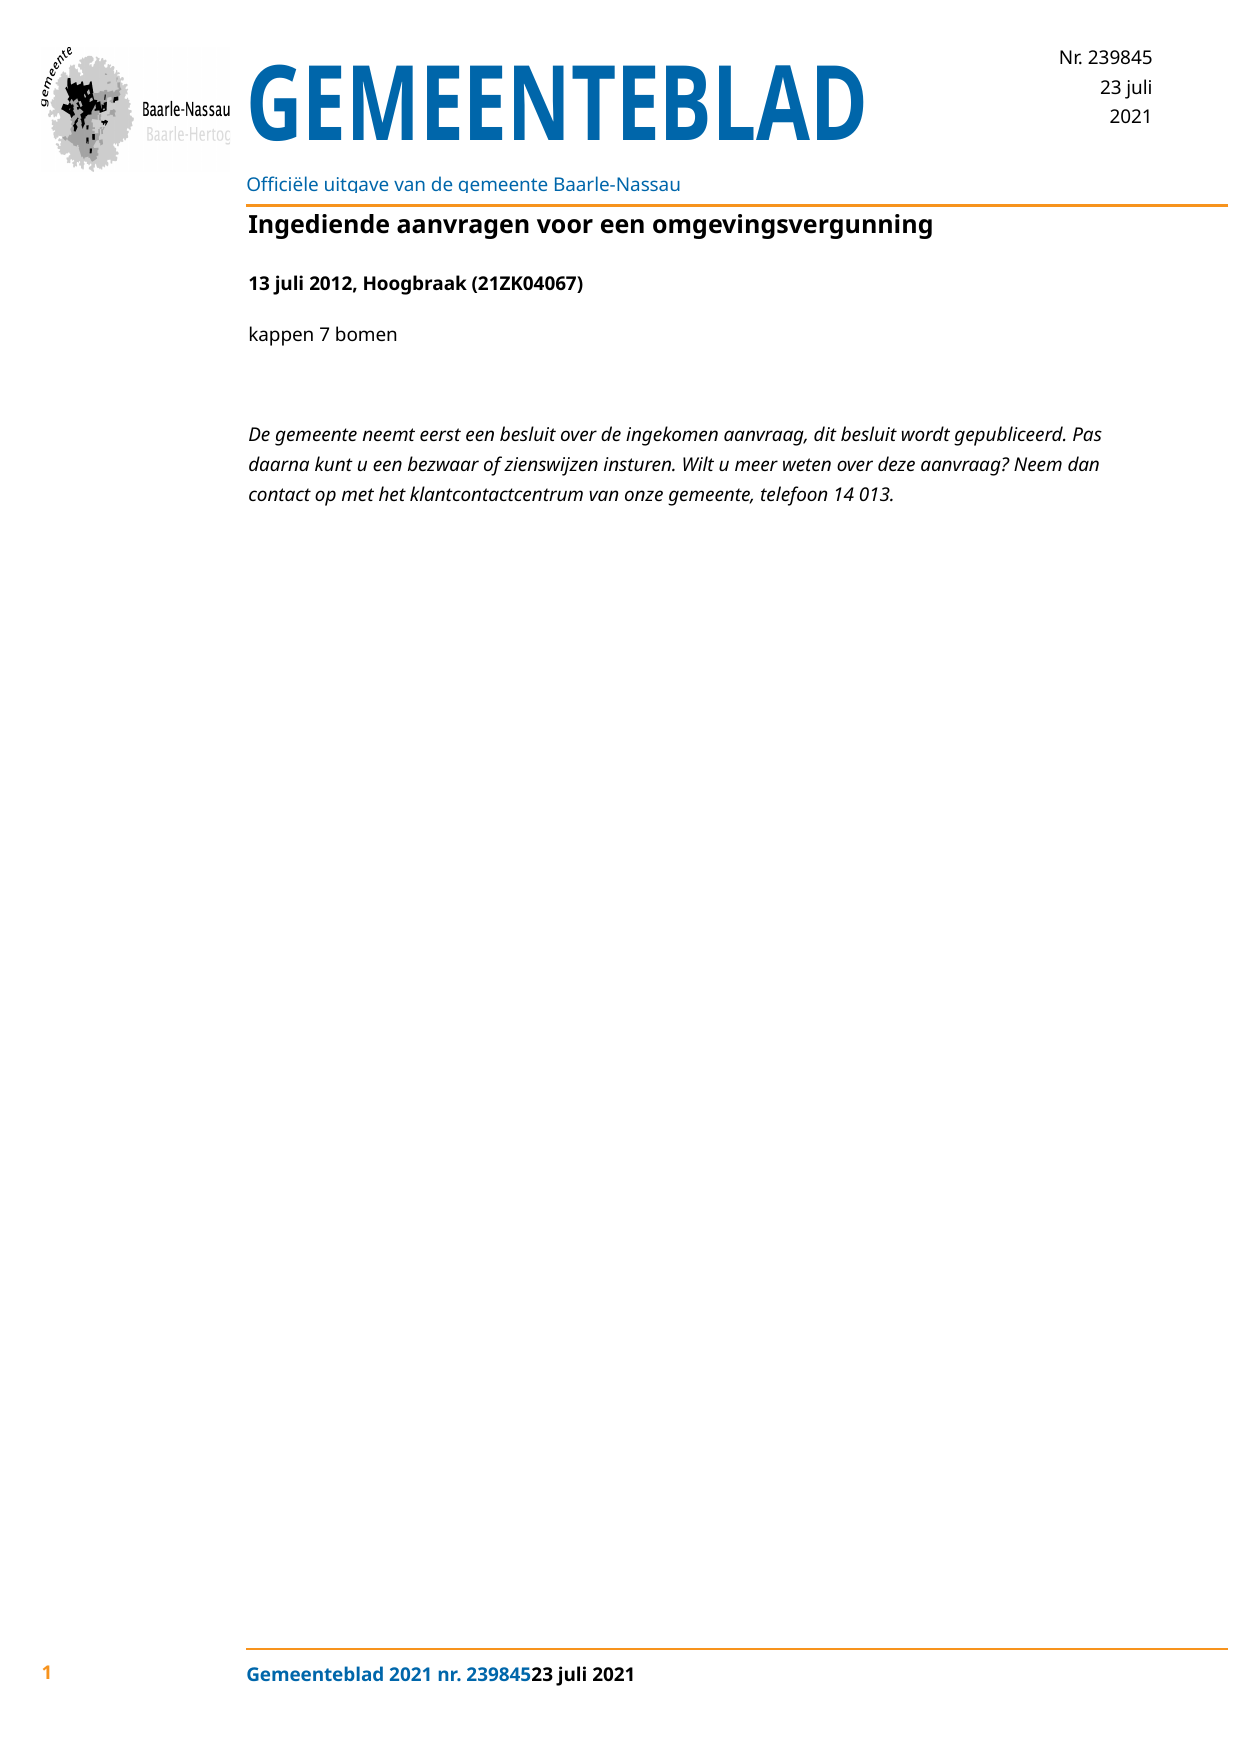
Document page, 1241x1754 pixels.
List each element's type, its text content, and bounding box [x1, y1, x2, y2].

text Ingediende aanvragen voor een omgevingsvergunning [248, 207, 1152, 241]
text De gemeente neemt eerst een besluit over de ingekomen aanvraag, dit besluit wordt gepubliceerd. Pas daarna kunt u een bezwaar of zienswijzen insturen. Wilt u meer weten over deze aanvraag? Neem dan contact op met het klantcontactcentrum van onze gemeente, telefoon 14 013. [248, 422, 1152, 506]
text kappen 7 bomen [248, 321, 1152, 346]
picture [41, 47, 231, 172]
text 13 juli 2012, Hoogbraak (21ZK04067) [248, 270, 1152, 296]
